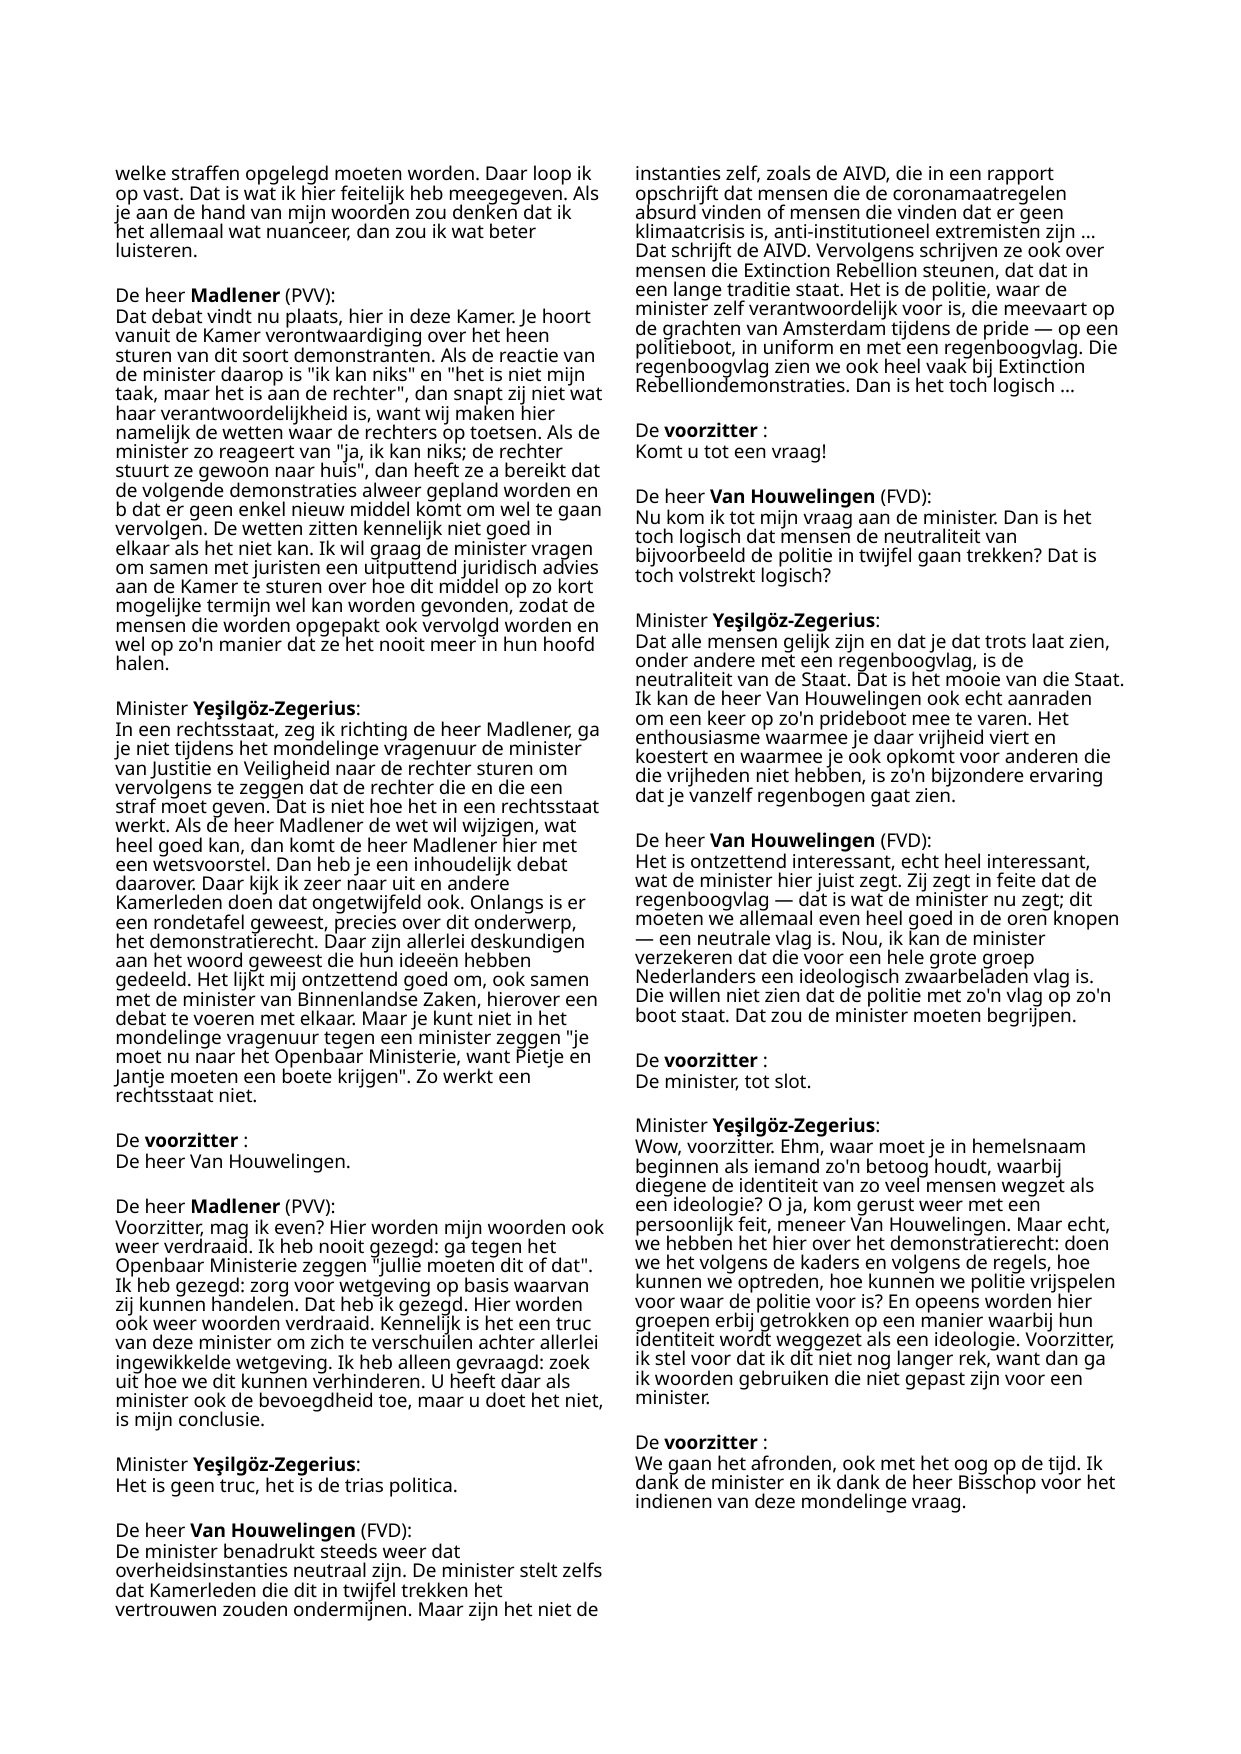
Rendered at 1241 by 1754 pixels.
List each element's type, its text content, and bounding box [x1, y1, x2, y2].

text Minister Yeşilgöz-Zegerius: [635, 1113, 1125, 1138]
text De heer Madlener (PVV): [115, 1193, 605, 1219]
text Het is ontzettend interessant, echt heel interessant, wat de minister hier juist zegt. Zij zegt in feite dat de regenboogvlag — dat is wat de minister nu zegt; dit moeten we allemaal even heel goed in de oren knopen — een neutrale vlag is. Nou, ik kan de minister verzekeren dat die voor een hele grote groep Nederlanders een ideologisch zwaarbeladen vlag is. Die willen niet zien dat de politie met zo'n vlag op zo'n boot staat. Dat zou de minister moeten begrijpen. [635, 853, 1125, 1026]
text Komt u tot een vraag! [635, 443, 1125, 462]
text De voorzitter : [635, 417, 1125, 443]
text De voorzitter : [115, 1127, 605, 1153]
text Minister Yeşilgöz-Zegerius: [115, 695, 605, 721]
text Dat alle mensen gelijk zijn en dat je dat trots laat zien, onder andere met een regenboogvlag, is de neutraliteit van de Staat. Dat is het mooie van die Staat. Ik kan de heer Van Houwelingen ook echt aanraden om een keer op zo'n prideboot mee te varen. Het enthousiasme waarmee je daar vrijheid viert en koestert en waarmee je ook opkomt voor anderen die die vrijheden niet hebben, is zo'n bijzondere ervaring dat je vanzelf regenbogen gaat zien. [635, 633, 1125, 806]
text De heer Van Houwelingen (FVD): [635, 483, 1125, 509]
text De heer Van Houwelingen (FVD): [635, 827, 1125, 853]
text welke straffen opgelegd moeten worden. Daar loop ik op vast. Dat is wat ik hier feitelijk heb meegegeven. Als je aan de hand van mijn woorden zou denken dat ik het allemaal wat nuanceer, dan zou ik wat beter luisteren. [115, 165, 605, 262]
text De voorzitter : [635, 1047, 1125, 1073]
text Minister Yeşilgöz-Zegerius: [635, 607, 1125, 633]
text De minister benadrukt steeds weer dat overheidsinstanties neutraal zijn. De minister stelt zelfs dat Kamerleden die dit in twijfel trekken het vertrouwen zouden ondermijnen. Maar zijn het niet de [115, 1543, 605, 1620]
text Nu kom ik tot mijn vraag aan de minister. Dan is het toch logisch dat mensen de neutraliteit van bijvoorbeeld de politie in twijfel gaan trekken? Dat is toch volstrekt logisch? [635, 509, 1125, 586]
text Wow, voorzitter. Ehm, waar moet je in hemelsnaam beginnen als iemand zo'n betoog houdt, waarbij diegene de identiteit van zo veel mensen wegzet als een ideologie? O ja, kom gerust weer met een persoonlijk feit, meneer Van Houwelingen. Maar echt, we hebben het hier over het demonstratierecht: doen we het volgens de kaders en volgens de regels, hoe kunnen we optreden, hoe kunnen we politie vrijspelen voor waar de politie voor is? En opeens worden hier groepen erbij getrokken op een manier waarbij hun identiteit wordt weggezet als een ideologie. Voorzitter, ik stel voor dat ik dit niet nog langer rek, want dan ga ik woorden gebruiken die niet gepast zijn voor een minister. [635, 1138, 1125, 1408]
text Voorzitter, mag ik even? Hier worden mijn woorden ook weer verdraaid. Ik heb nooit gezegd: ga tegen het Openbaar Ministerie zeggen "jullie moeten dit of dat". Ik heb gezegd: zorg voor wetgeving op basis waarvan zij kunnen handelen. Dat heb ik gezegd. Hier worden ook weer woorden verdraaid. Kennelijk is het een truc van deze minister om zich te verschuilen achter allerlei ingewikkelde wetgeving. Ik heb alleen gevraagd: zoek uit hoe we dit kunnen verhinderen. U heeft daar als minister ook de bevoegdheid toe, maar u doet het niet, is mijn conclusie. [115, 1219, 605, 1431]
text De heer Van Houwelingen. [115, 1153, 605, 1172]
text Het is geen truc, het is de trias politica. [115, 1477, 605, 1497]
text We gaan het afronden, ook met het oog op de tijd. Ik dank de minister en ik dank de heer Bisschop voor het indienen van deze mondelinge vraag. [635, 1455, 1125, 1513]
text De minister, tot slot. [635, 1073, 1125, 1092]
text De heer Van Houwelingen (FVD): [115, 1517, 605, 1543]
text De heer Madlener (PVV): [115, 282, 605, 308]
text In een rechtsstaat, zeg ik richting de heer Madlener, ga je niet tijdens het mondelinge vragenuur de minister van Justitie en Veiligheid naar de rechter sturen om vervolgens te zeggen dat de rechter die en die een straf moet geven. Dat is niet hoe het in een rechtsstaat werkt. Als de heer Madlener de wet wil wijzigen, wat heel goed kan, dan komt de heer Madlener hier met een wetsvoorstel. Dan heb je een inhoudelijk debat daarover. Daar kijk ik zeer naar uit en andere Kamerleden doen dat ongetwijfeld ook. Onlangs is er een rondetafel geweest, precies over dit onderwerp, het demonstratierecht. Daar zijn allerlei deskundigen aan het woord geweest die hun ideeën hebben gedeeld. Het lijkt mij ontzettend goed om, ook samen met de minister van Binnenlandse Zaken, hierover een debat te voeren met elkaar. Maar je kunt niet in het mondelinge vragenuur tegen een minister zeggen "je moet nu naar het Openbaar Ministerie, want Pietje en Jantje moeten een boete krijgen". Zo werkt een rechtsstaat niet. [115, 721, 605, 1106]
text Minister Yeşilgöz-Zegerius: [115, 1452, 605, 1477]
text Dat debat vindt nu plaats, hier in deze Kamer. Je hoort vanuit de Kamer verontwaardiging over het heen sturen van dit soort demonstranten. Als de reactie van de minister daarop is "ik kan niks" en "het is niet mijn taak, maar het is aan de rechter", dan snapt zij niet wat haar verantwoordelijkheid is, want wij maken hier namelijk de wetten waar de rechters op toetsen. Als de minister zo reageert van "ja, ik kan niks; de rechter stuurt ze gewoon naar huis", dan heeft ze a bereikt dat de volgende demonstraties alweer gepland worden en b dat er geen enkel nieuw middel komt om wel te gaan vervolgen. De wetten zitten kennelijk niet goed in elkaar als het niet kan. Ik wil graag de minister vragen om samen met juristen een uitputtend juridisch advies aan de Kamer te sturen over hoe dit middel op zo kort mogelijke termijn wel kan worden gevonden, zodat de mensen die worden opgepakt ook vervolgd worden en wel op zo'n manier dat ze het nooit meer in hun hoofd halen. [115, 308, 605, 674]
text instanties zelf, zoals de AIVD, die in een rapport opschrijft dat mensen die de coronamaatregelen absurd vinden of mensen die vinden dat er geen klimaatcrisis is, anti-institutioneel extremisten zijn … Dat schrijft de AIVD. Vervolgens schrijven ze ook over mensen die Extinction Rebellion steunen, dat dat in een lange traditie staat. Het is de politie, waar de minister zelf verantwoordelijk voor is, die meevaart op de grachten van Amsterdam tijdens de pride — op een politieboot, in uniform en met een regenboogvlag. Die regenboogvlag zien we ook heel vaak bij Extinction Rebelliondemonstraties. Dan is het toch logisch … [635, 165, 1125, 397]
text De voorzitter : [635, 1429, 1125, 1455]
